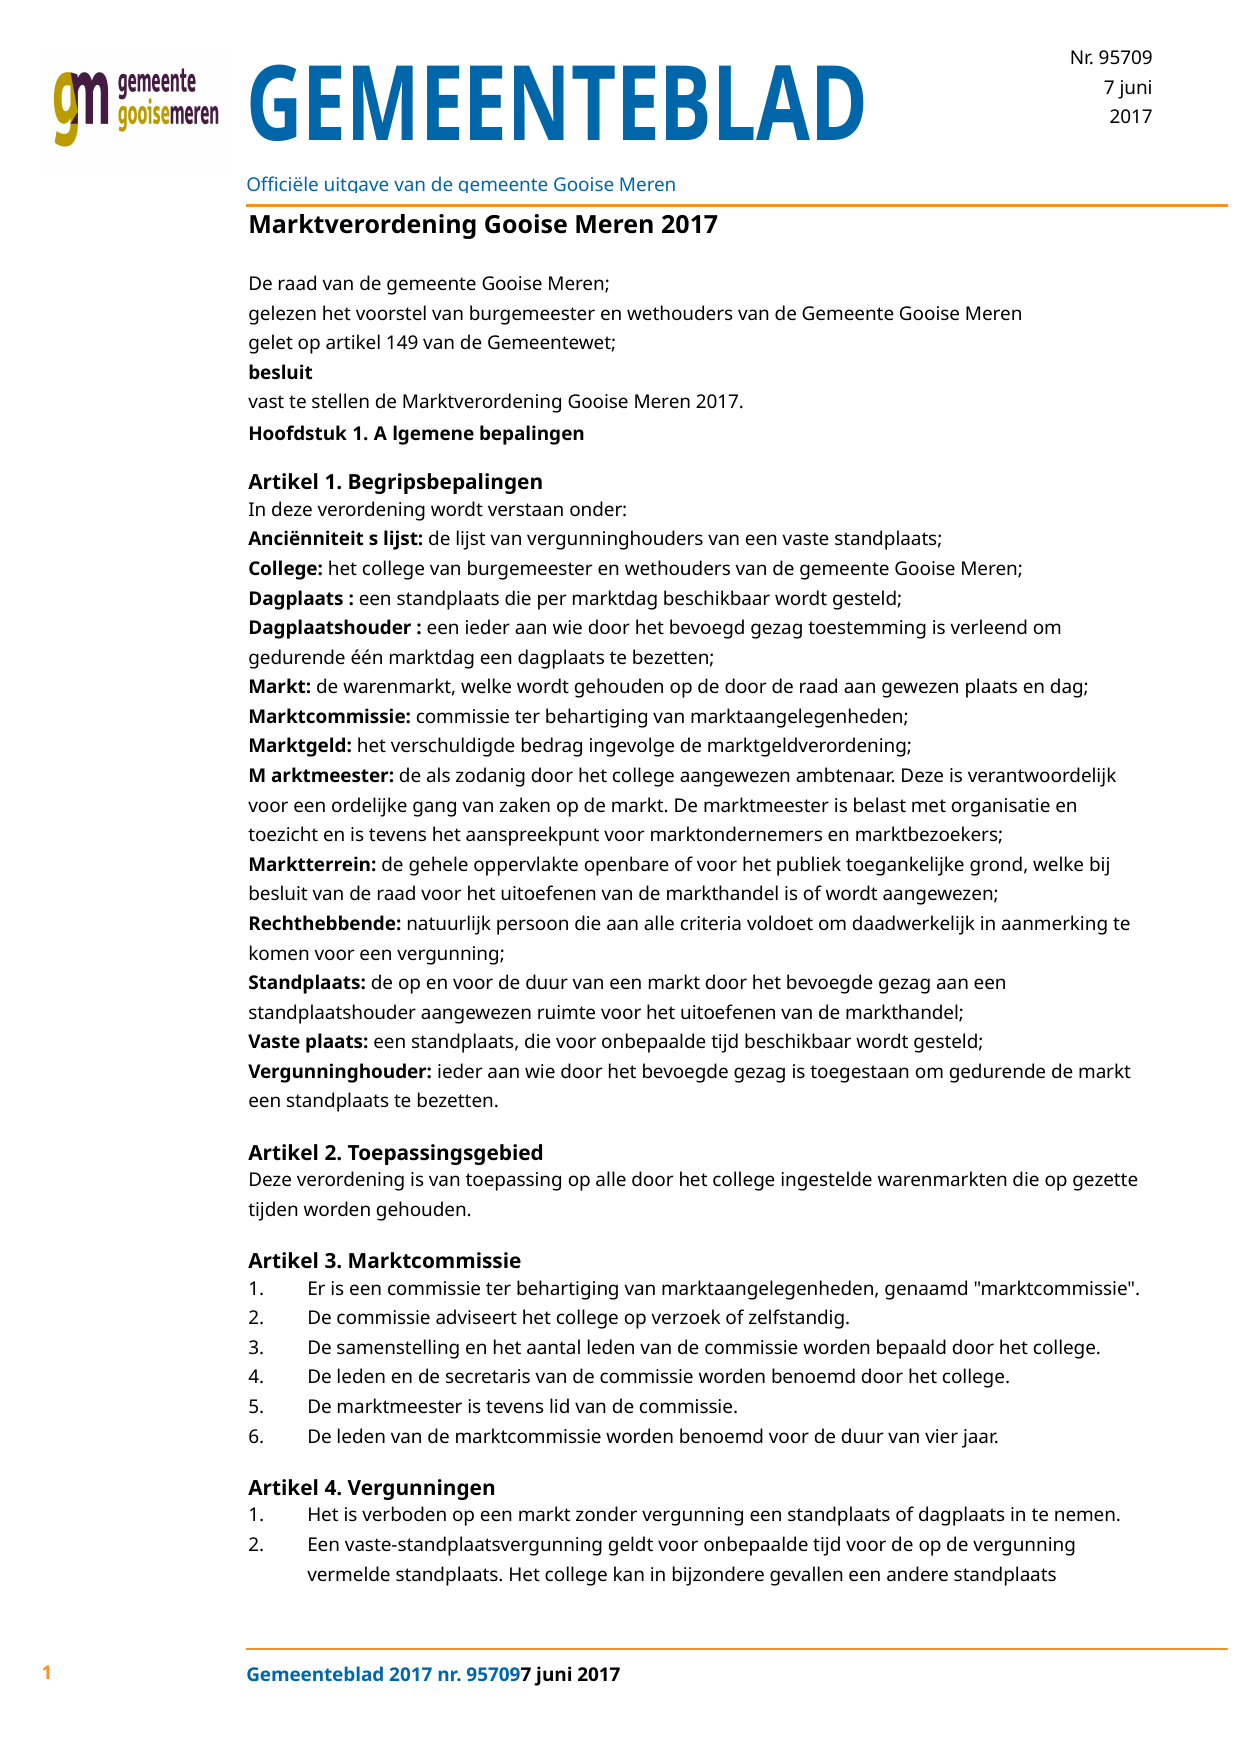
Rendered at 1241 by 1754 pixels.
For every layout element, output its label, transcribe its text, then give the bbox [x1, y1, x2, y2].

list Een vaste-standplaatsvergunning geldt voor onbepaalde tijd voor de op de vergunning vermelde standplaats. Het college kan in bijzondere gevallen een andere standplaats [248, 1531, 1152, 1587]
text Deze verordening is van toepassing op alle door het college ingestelde warenmarkten die op gezette tijden worden gehouden. [248, 1166, 1152, 1222]
text Artikel 1. Begripsbepalingen [248, 467, 1152, 496]
text Marktterrein: de gehele oppervlakte openbare of voor het publiek toegankelijke grond, welke bij besluit van de raad voor het uitoefenen van de markthandel is of wordt aangewezen; [248, 851, 1152, 906]
list Het is verboden op een markt zonder vergunning een standplaats of dagplaats in te nemen. [248, 1502, 1152, 1527]
list De marktmeester is tevens lid van de commissie. [248, 1393, 1152, 1419]
list Er is een commissie ter behartiging van marktaangelegenheden, genaamd "marktcommissie". [248, 1275, 1152, 1301]
text De raad van de gemeente Gooise Meren; [248, 270, 1152, 296]
text Artikel 3. Marktcommissie [248, 1246, 1152, 1275]
text Marktgeld: het verschuldigde bedrag ingevolge de marktgeldverordening; [248, 733, 1152, 758]
text gelezen het voorstel van burgemeester en wethouders van de Gemeente Gooise Meren [248, 300, 1152, 326]
picture [41, 47, 231, 172]
text College: het college van burgemeester en wethouders van de gemeente Gooise Meren; [248, 555, 1152, 581]
text Dagplaats : een standplaats die per marktdag beschikbaar wordt gesteld; [248, 585, 1152, 610]
text Marktcommissie: commissie ter behartiging van marktaangelegenheden; [248, 703, 1152, 729]
text Vaste plaats: een standplaats, die voor onbepaalde tijd beschikbaar wordt gesteld; [248, 1028, 1152, 1054]
text Artikel 4. Vergunningen [248, 1473, 1152, 1502]
text vast te stellen de Marktverordening Gooise Meren 2017. [248, 389, 1152, 414]
text besluit [248, 359, 1152, 385]
text Standplaats: de op en voor de duur van een markt door het bevoegde gezag aan een standplaatshouder aangewezen ruimte voor het uitoefenen van de markthandel; [248, 969, 1152, 1024]
text Vergunninghouder: ieder aan wie door het bevoegde gezag is toegestaan om gedurende de markt een standplaats te bezetten. [248, 1058, 1152, 1113]
text M arktmeester: de als zodanig door het college aangewezen ambtenaar. Deze is verantwoordelijk voor een ordelijke gang van zaken op de markt. De marktmeester is belast met organisatie en toezicht en is tevens het aanspreekpunt voor marktondernemers en marktbezoekers; [248, 762, 1152, 847]
text Artikel 2. Toepassingsgebied [248, 1138, 1152, 1166]
list De samenstelling en het aantal leden van de commissie worden bepaald door het college. [248, 1334, 1152, 1360]
text Anciënniteit s lijst: de lijst van vergunninghouders van een vaste standplaats; [248, 526, 1152, 551]
text In deze verordening wordt verstaan onder: [248, 496, 1152, 522]
text gelet op artikel 149 van de Gemeentewet; [248, 329, 1152, 355]
text Markt: de warenmarkt, welke wordt gehouden op de door de raad aan gewezen plaats en dag; [248, 673, 1152, 699]
text Hoofdstuk 1. A lgemene bepalingen [248, 418, 1152, 447]
list De leden van de marktcommissie worden benoemd voor de duur van vier jaar. [248, 1423, 1152, 1448]
list De leden en de secretaris van de commissie worden benoemd door het college. [248, 1364, 1152, 1389]
text Dagplaatshouder : een ieder aan wie door het bevoegd gezag toestemming is verleend om gedurende één marktdag een dagplaats te bezetten; [248, 614, 1152, 669]
text Rechthebbende: natuurlijk persoon die aan alle criteria voldoet om daadwerkelijk in aanmerking te komen voor een vergunning; [248, 910, 1152, 965]
list De commissie adviseert het college op verzoek of zelfstandig. [248, 1304, 1152, 1330]
text Marktverordening Gooise Meren 2017 [248, 207, 1152, 241]
